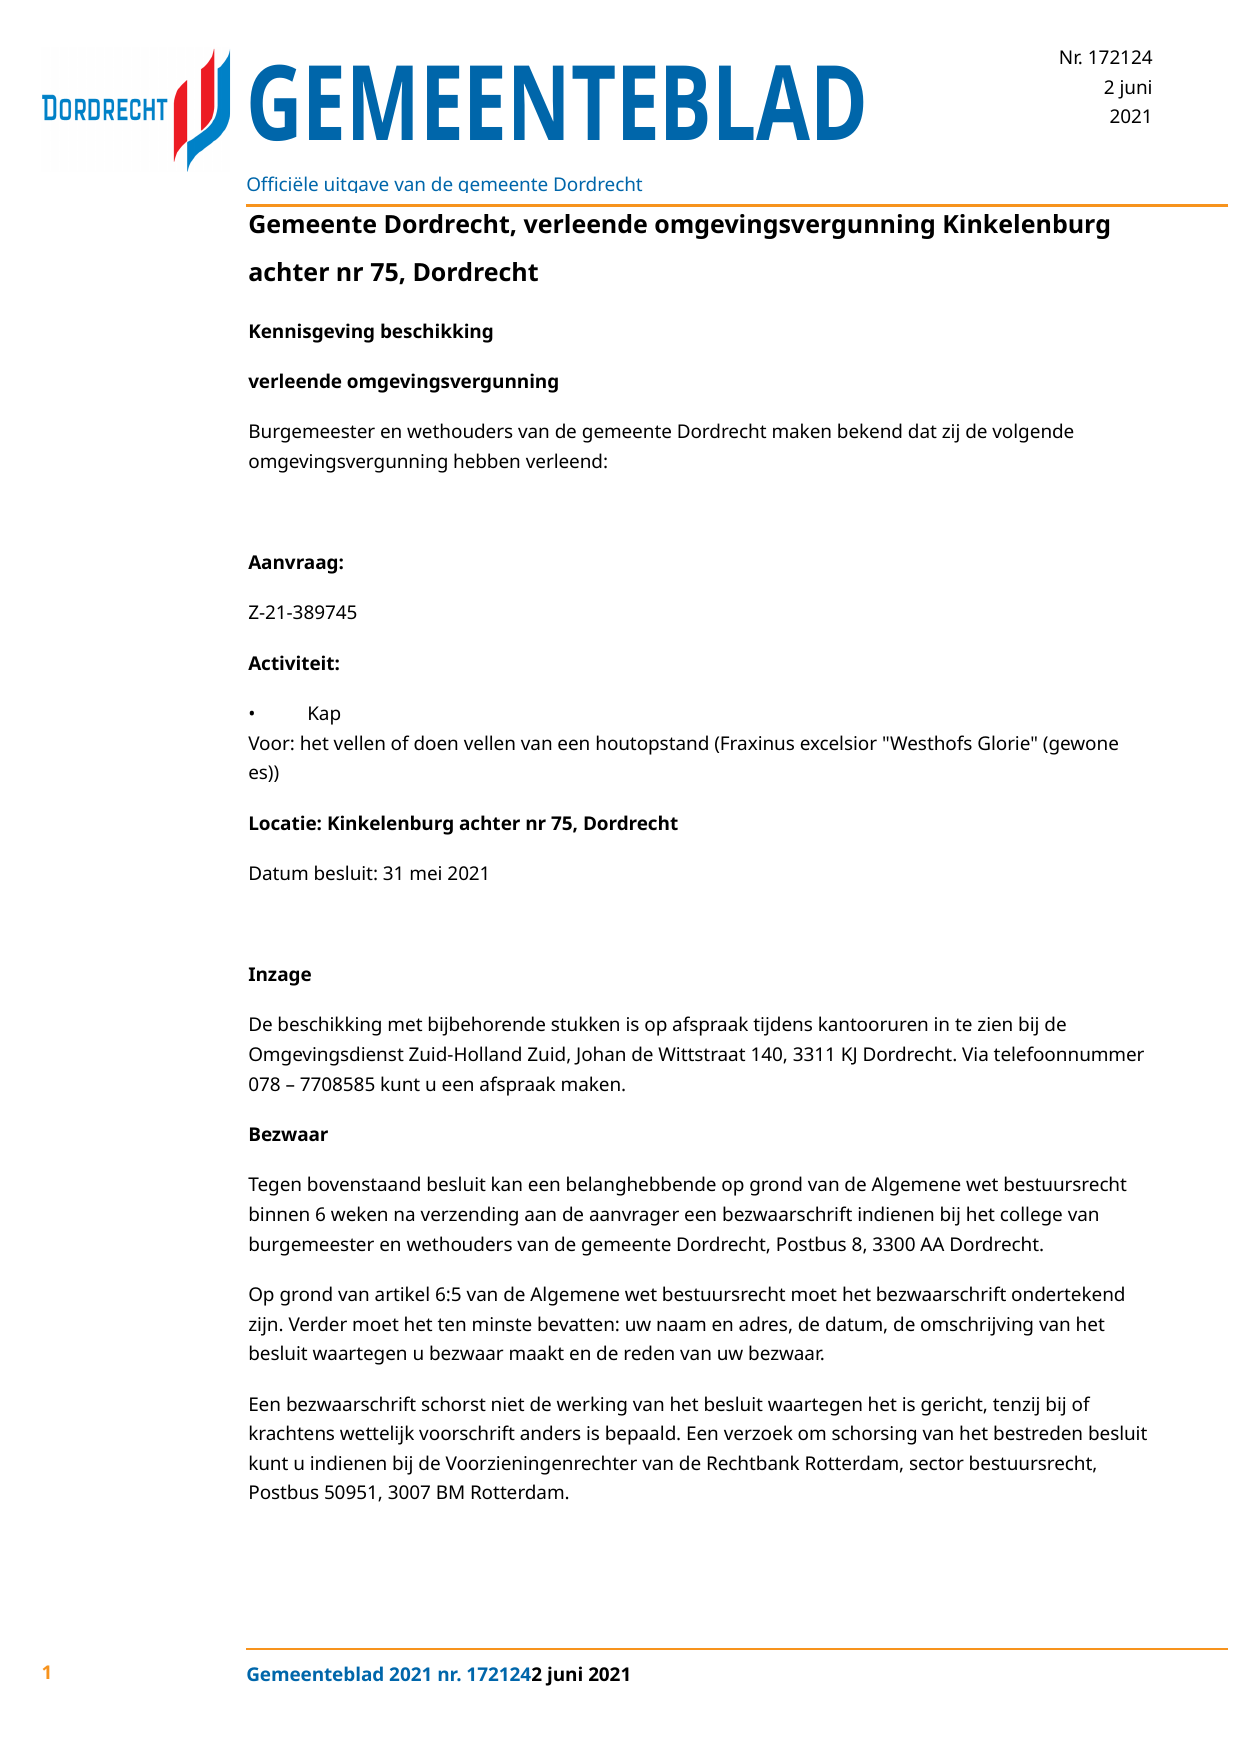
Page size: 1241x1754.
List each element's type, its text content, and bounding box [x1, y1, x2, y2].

text Bezwaar [248, 1121, 1152, 1147]
text verleende omgevingsvergunning [248, 368, 1152, 394]
text Inzage [248, 961, 1152, 987]
text Kennisgeving beschikking [248, 318, 1152, 344]
text Burgemeester en wethouders van de gemeente Dordrecht maken bekend dat zij de volgende omgevingsvergunning hebben verleend: [248, 419, 1152, 474]
text Een bezwaarschrift schorst niet de werking van het besluit waartegen het is gericht, tenzij bij of krachtens wettelijk voorschrift anders is bepaald. Een verzoek om schorsing van het bestreden besluit kunt u indienen bij de Voorzieningenrechter van de Rechtbank Rotterdam, sector bestuursrecht, Postbus 50951, 3007 BM Rotterdam. [248, 1391, 1152, 1505]
text Voor: het vellen of doen vellen van een houtopstand (Fraxinus excelsior "Westhofs Glorie" (gewone es)) [248, 730, 1152, 785]
text Aanvraag: [248, 549, 1152, 575]
text De beschikking met bijbehorende stukken is op afspraak tijdens kantooruren in te zien bij de Omgevingsdienst Zuid-Holland Zuid, Johan de Wittstraat 140, 3311 KJ Dordrecht. Via telefoonnummer 078 – 7708585 kunt u een afspraak maken. [248, 1012, 1152, 1097]
text Z-21-389745 [248, 599, 1152, 625]
text Locatie: Kinkelenburg achter nr 75, Dordrecht [248, 810, 1152, 836]
text Tegen bovenstaand besluit kan een belanghebbende op grond van de Algemene wet bestuursrecht binnen 6 weken na verzending aan de aanvrager een bezwaarschrift indienen bij het college van burgemeester en wethouders van de gemeente Dordrecht, Postbus 8, 3300 AA Dordrecht. [248, 1172, 1152, 1257]
picture [41, 47, 231, 172]
text Activiteit: [248, 650, 1152, 676]
text Datum besluit: 31 mei 2021 [248, 860, 1152, 886]
list Kap [248, 700, 1152, 726]
text Gemeente Dordrecht, verleende omgevingsvergunning Kinkelenburg achter nr 75, Dordrecht [248, 207, 1152, 288]
text Op grond van artikel 6:5 van de Algemene wet bestuursrecht moet het bezwaarschrift ondertekend zijn. Verder moet het ten minste bevatten: uw naam en adres, de datum, de omschrijving van het besluit waartegen u bezwaar maakt en de reden van uw bezwaar. [248, 1281, 1152, 1366]
